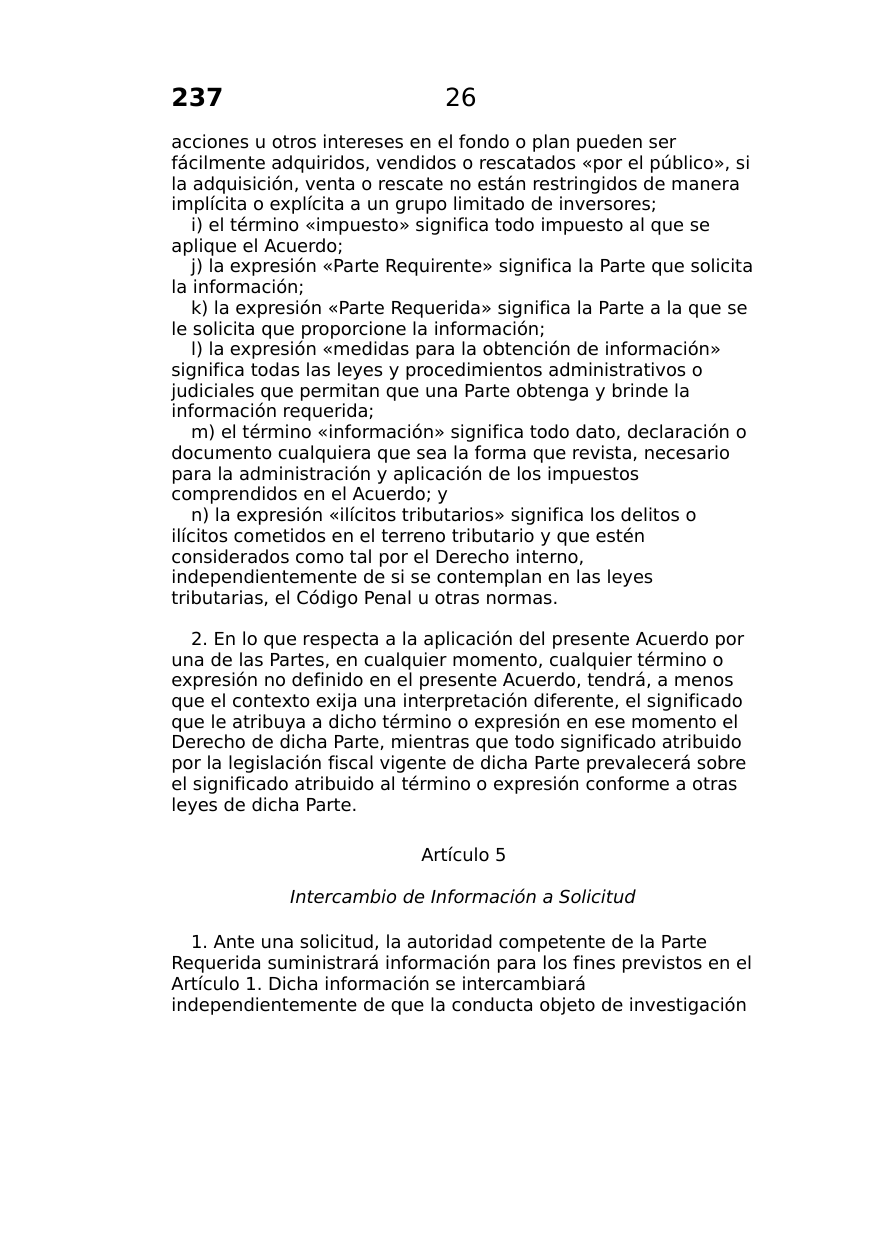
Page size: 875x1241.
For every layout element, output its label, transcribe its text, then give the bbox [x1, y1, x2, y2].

text l) la expresión «medidas para la obtención de información» significa todas las leyes y procedimientos administrativos o judiciales que permitan que una Parte obtenga y brinde la información requerida; [171, 339, 756, 422]
subtitle Artículo 5 Intercambio de Información a Solicitud [171, 845, 756, 907]
text n) la expresión «ilícitos tributarios» significa los delitos o ilícitos cometidos en el terreno tributario y que estén considerados como tal por el Derecho interno, independientemente de si se contemplan en las leyes tributarias, el Código Penal u otras normas. [171, 505, 756, 609]
text m) el término «información» significa todo dato, declaración o documento cualquiera que sea la forma que revista, necesario para la administración y aplicación de los impuestos comprendidos en el Acuerdo; y [171, 422, 756, 505]
text j) la expresión «Parte Requirente» significa la Parte que solicita la información; [171, 256, 756, 298]
text i) el término «impuesto» significa todo impuesto al que se aplique el Acuerdo; [171, 215, 756, 256]
text k) la expresión «Parte Requerida» significa la Parte a la que se le solicita que proporcione la información; [171, 298, 756, 339]
text acciones u otros intereses en el fondo o plan pueden ser fácilmente adquiridos, vendidos o rescatados «por el público», si la adquisición, venta o rescate no están restringidos de manera implícita o explícita a un grupo limitado de inversores; [171, 132, 756, 215]
text 2. En lo que respecta a la aplicación del presente Acuerdo por una de las Partes, en cualquier momento, cualquier término o expresión no definido en el presente Acuerdo, tendrá, a menos que el contexto exija una interpretación diferente, el significado que le atribuya a dicho término o expresión en ese momento el Derecho de dicha Parte, mientras que todo significado atribuido por la legislación fiscal vigente de dicha Parte prevalecerá sobre el significado atribuido al término o expresión conforme a otras leyes de dicha Parte. [171, 629, 756, 815]
text 1. Ante una solicitud, la autoridad competente de la Parte Requerida suministrará información para los fines previstos en el Artículo 1. Dicha información se intercambiará independientemente de que la conducta objeto de investigación [171, 932, 756, 1015]
